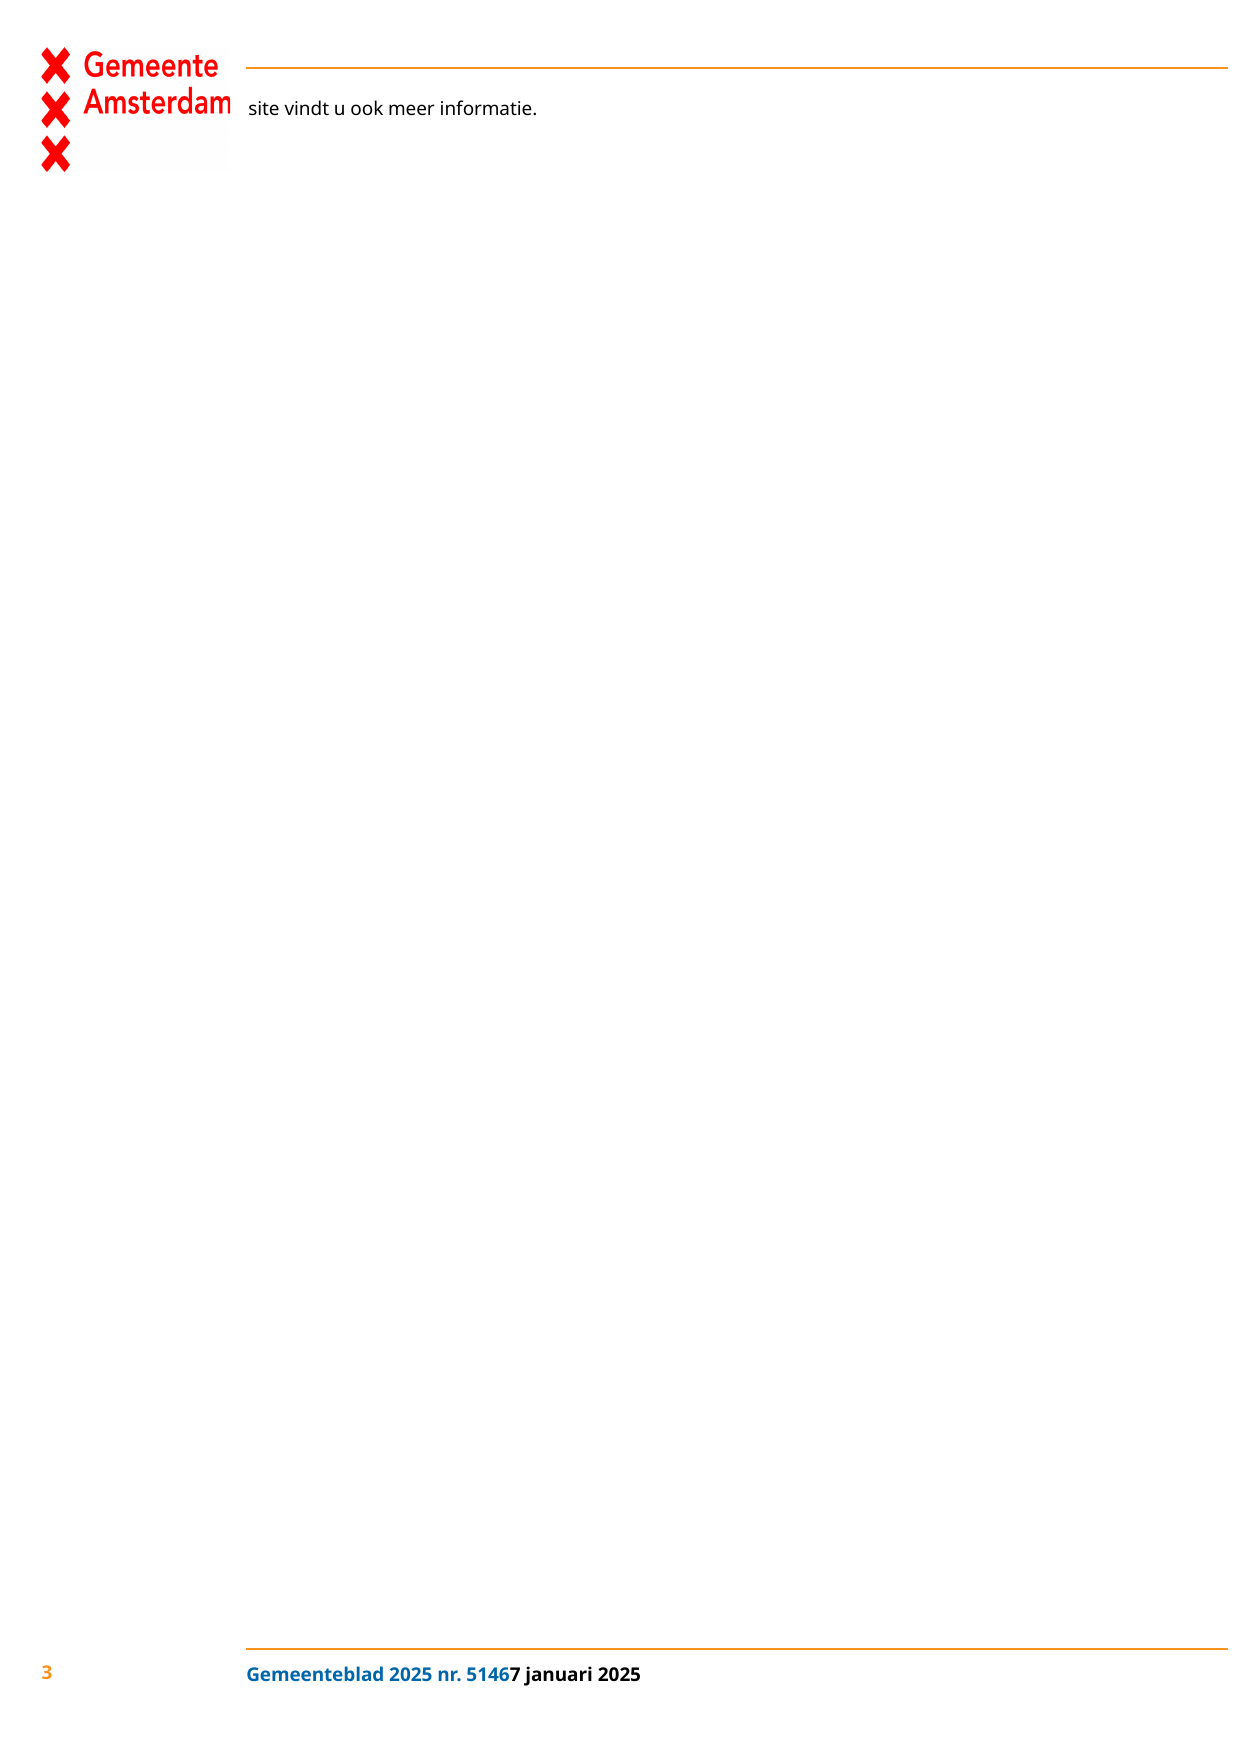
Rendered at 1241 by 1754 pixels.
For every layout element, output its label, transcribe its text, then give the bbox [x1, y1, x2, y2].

picture [41, 47, 231, 172]
text site vindt u ook meer informatie. [248, 95, 1152, 121]
